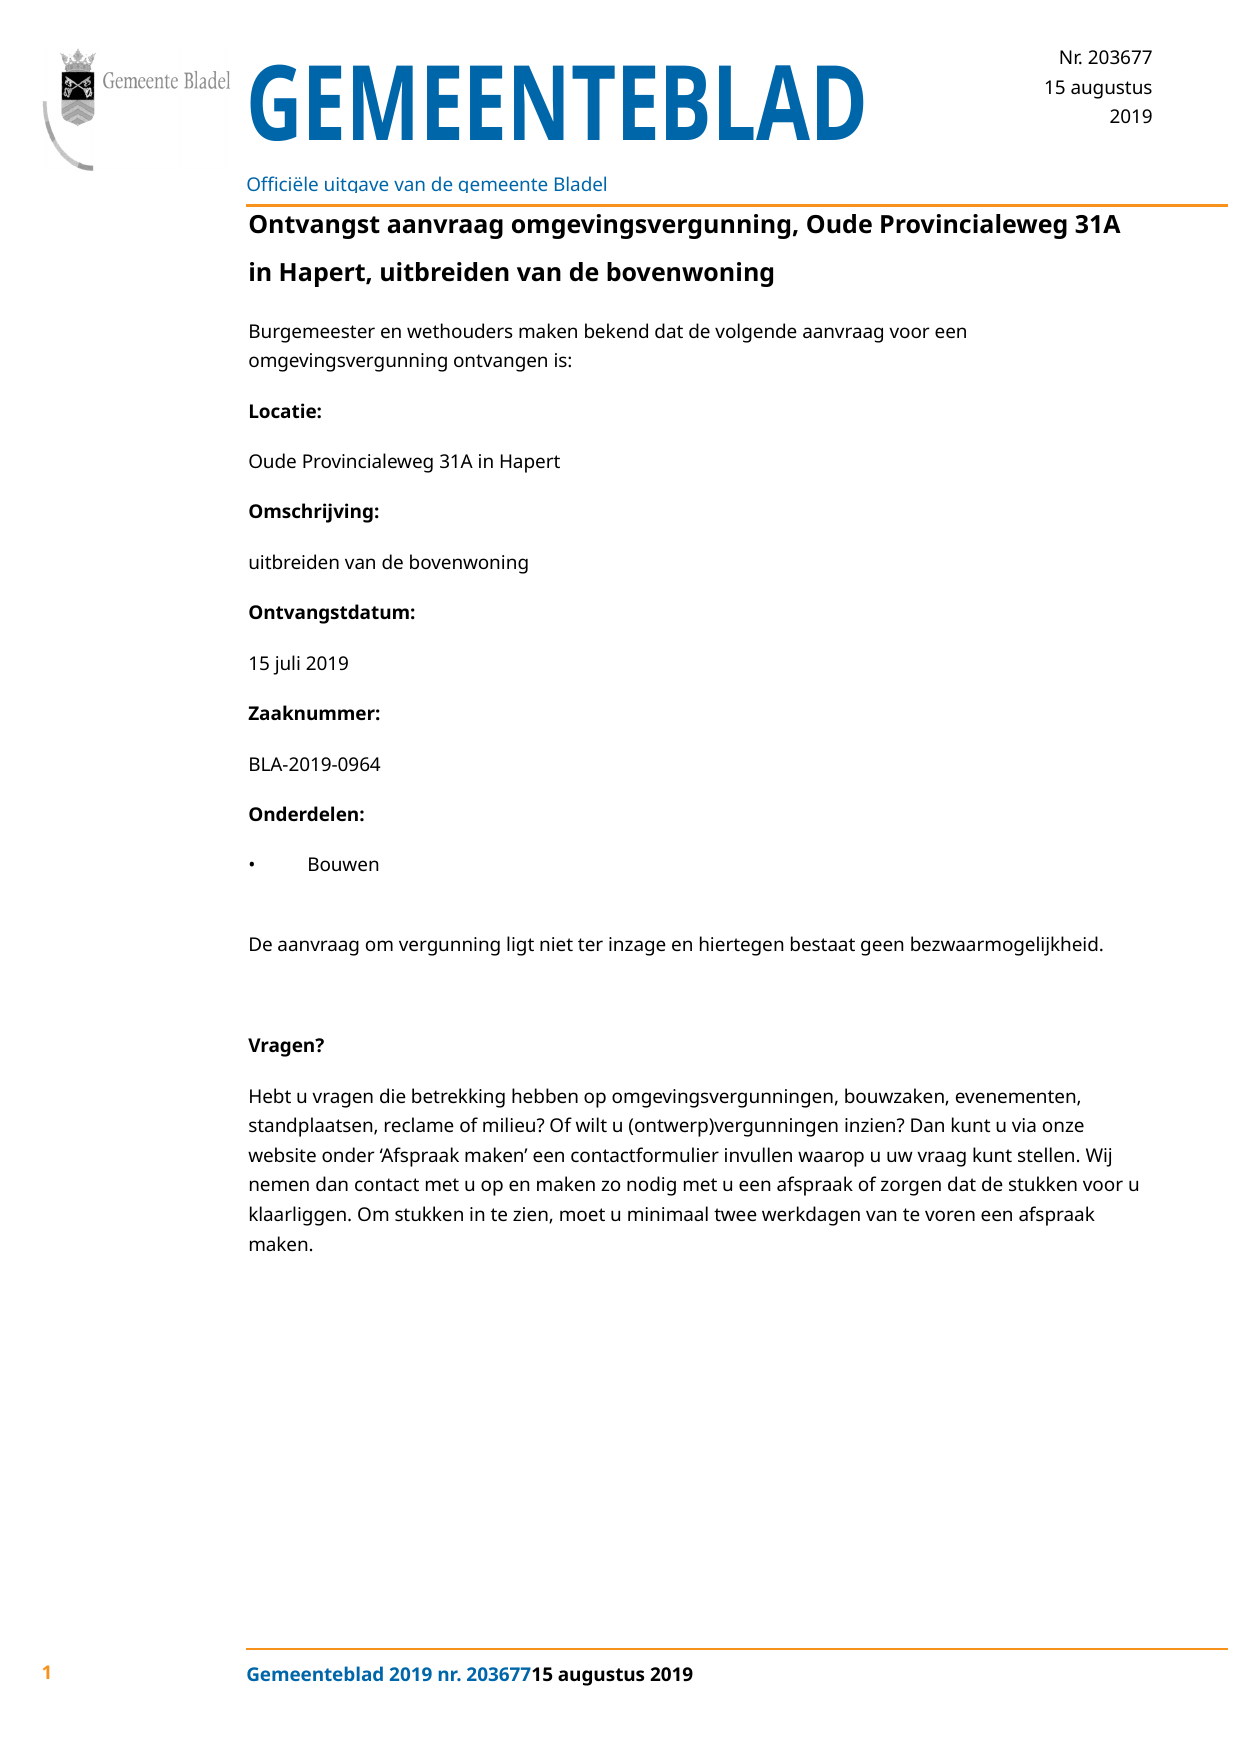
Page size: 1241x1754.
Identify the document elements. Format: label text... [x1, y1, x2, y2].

text Oude Provincialeweg 31A in Hapert [248, 448, 1152, 474]
text Hebt u vragen die betrekking hebben op omgevingsvergunningen, bouwzaken, evenementen, standplaatsen, reclame of milieu? Of wilt u (ontwerp)vergunningen inzien? Dan kunt u via onze website onder ‘Afspraak maken’ een contactformulier invullen waarop u uw vraag kunt stellen. Wij nemen dan contact met u op en maken zo nodig met u een afspraak of zorgen dat de stukken voor u klaarliggen. Om stukken in te zien, moet u minimaal twee werkdagen van te voren een afspraak maken. [248, 1083, 1152, 1257]
text Zaaknummer: [248, 700, 1152, 726]
text BLA-2019-0964 [248, 751, 1152, 777]
list Bouwen [248, 852, 1152, 877]
text Onderdelen: [248, 801, 1152, 827]
text uitbreiden van de bovenwoning [248, 549, 1152, 575]
text De aanvraag om vergunning ligt niet ter inzage en hiertegen bestaat geen bezwaarmogelijkheid. [248, 932, 1152, 957]
text Burgemeester en wethouders maken bekend dat de volgende aanvraag voor een omgevingsvergunning ontvangen is: [248, 318, 1152, 373]
text Ontvangst aanvraag omgevingsvergunning, Oude Provincialeweg 31A in Hapert, uitbreiden van de bovenwoning [248, 207, 1152, 288]
text Vragen? [248, 1032, 1152, 1058]
text Ontvangstdatum: [248, 599, 1152, 625]
text Locatie: [248, 398, 1152, 424]
text 15 juli 2019 [248, 650, 1152, 676]
text Omschrijving: [248, 499, 1152, 524]
picture [41, 47, 231, 172]
